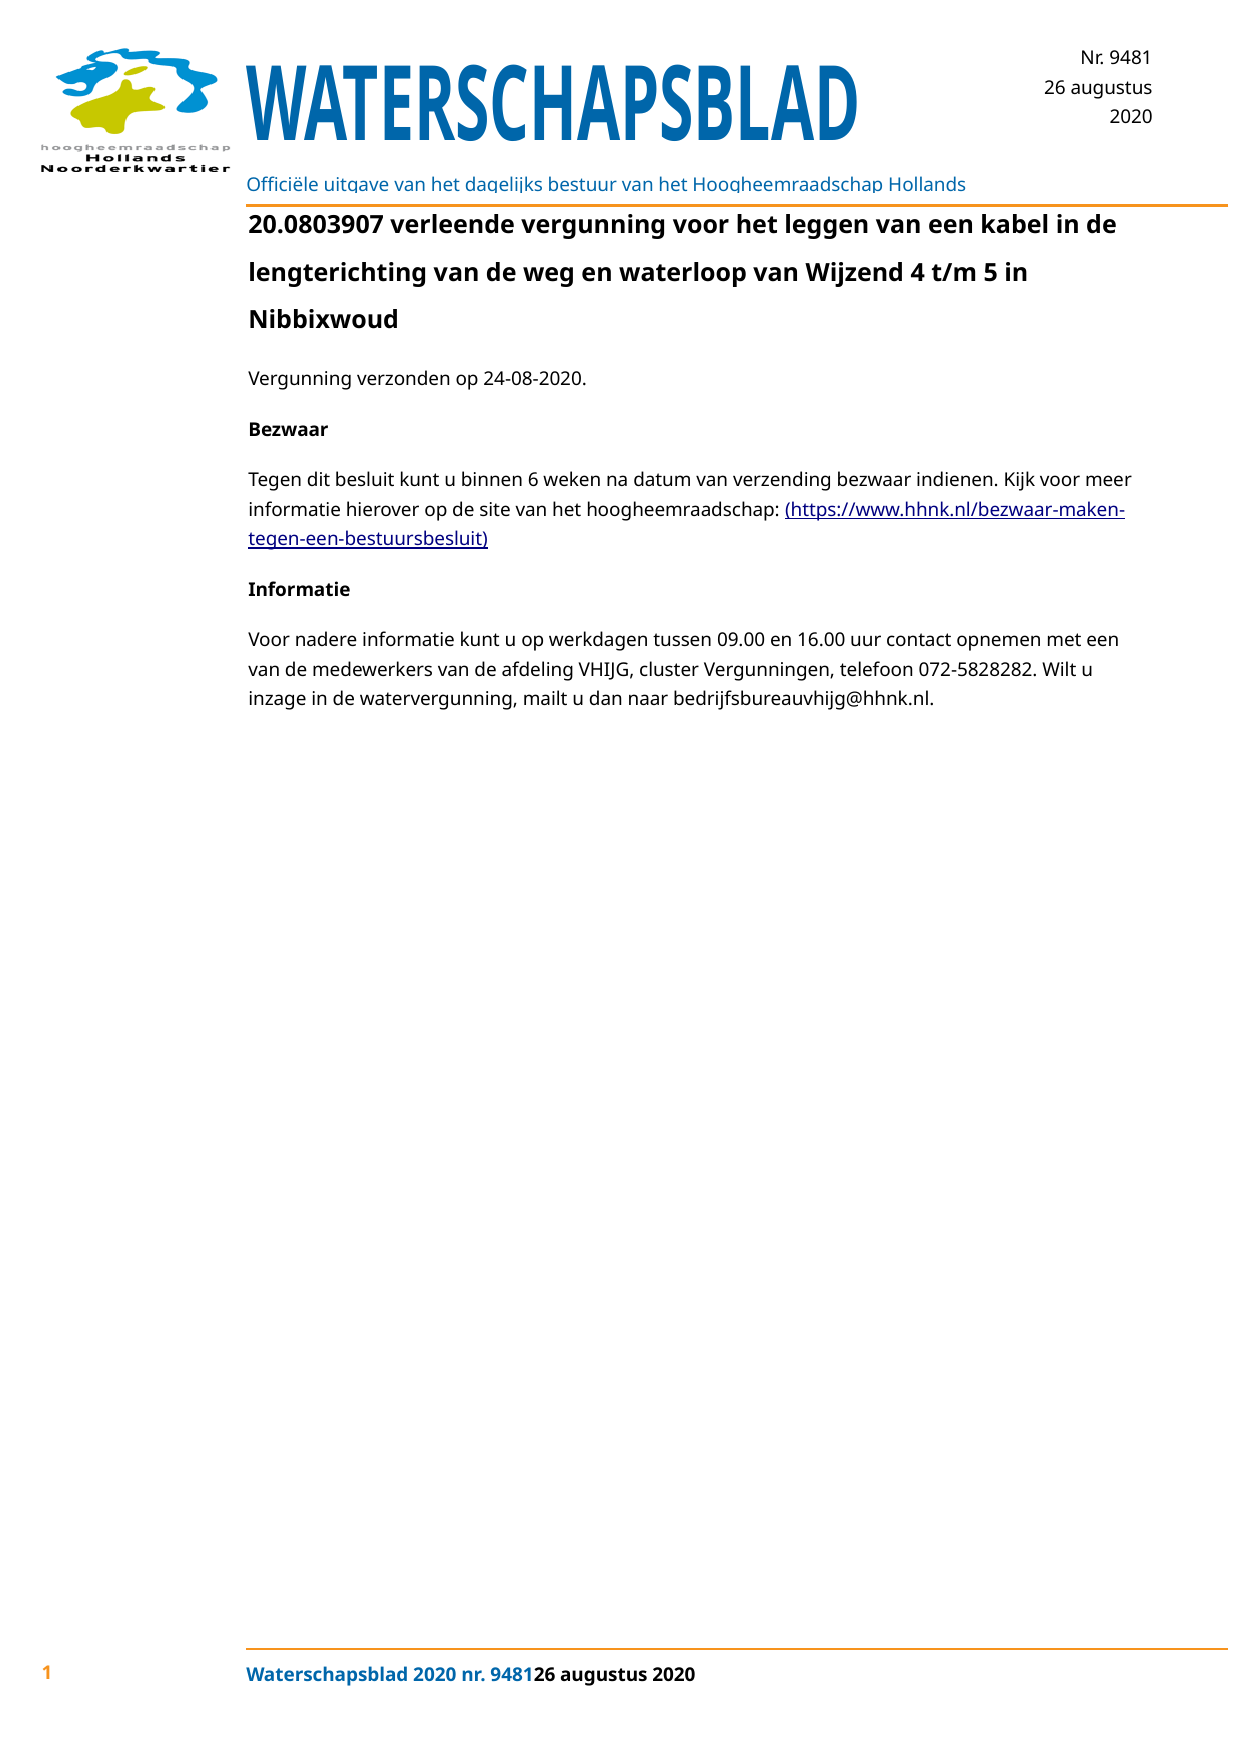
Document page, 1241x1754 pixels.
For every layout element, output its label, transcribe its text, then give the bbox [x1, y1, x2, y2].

text Voor nadere informatie kunt u op werkdagen tussen 09.00 en 16.00 uur contact opnemen met een van de medewerkers van de afdeling VHIJG, cluster Vergunningen, telefoon 072-5828282. Wilt u inzage in de watervergunning, mailt u dan naar bedrijfsbureauvhijg@hhnk.nl. [248, 626, 1152, 711]
text 20.0803907 verleende vergunning voor het leggen van een kabel in de lengterichting van de weg en waterloop van Wijzend 4 t/m 5 in Nibbixwoud [248, 207, 1152, 336]
picture [41, 47, 231, 172]
text Informatie [248, 576, 1152, 602]
text Vergunning verzonden op 24-08-2020. [248, 366, 1152, 391]
text Tegen dit besluit kunt u binnen 6 weken na datum van verzending bezwaar indienen. Kijk voor meer informatie hierover op de site van het hoogheemraadschap: (https://www.hhnk.nl/bezwaar-maken-tegen-een-bestuursbesluit) [248, 466, 1152, 551]
text Bezwaar [248, 416, 1152, 442]
